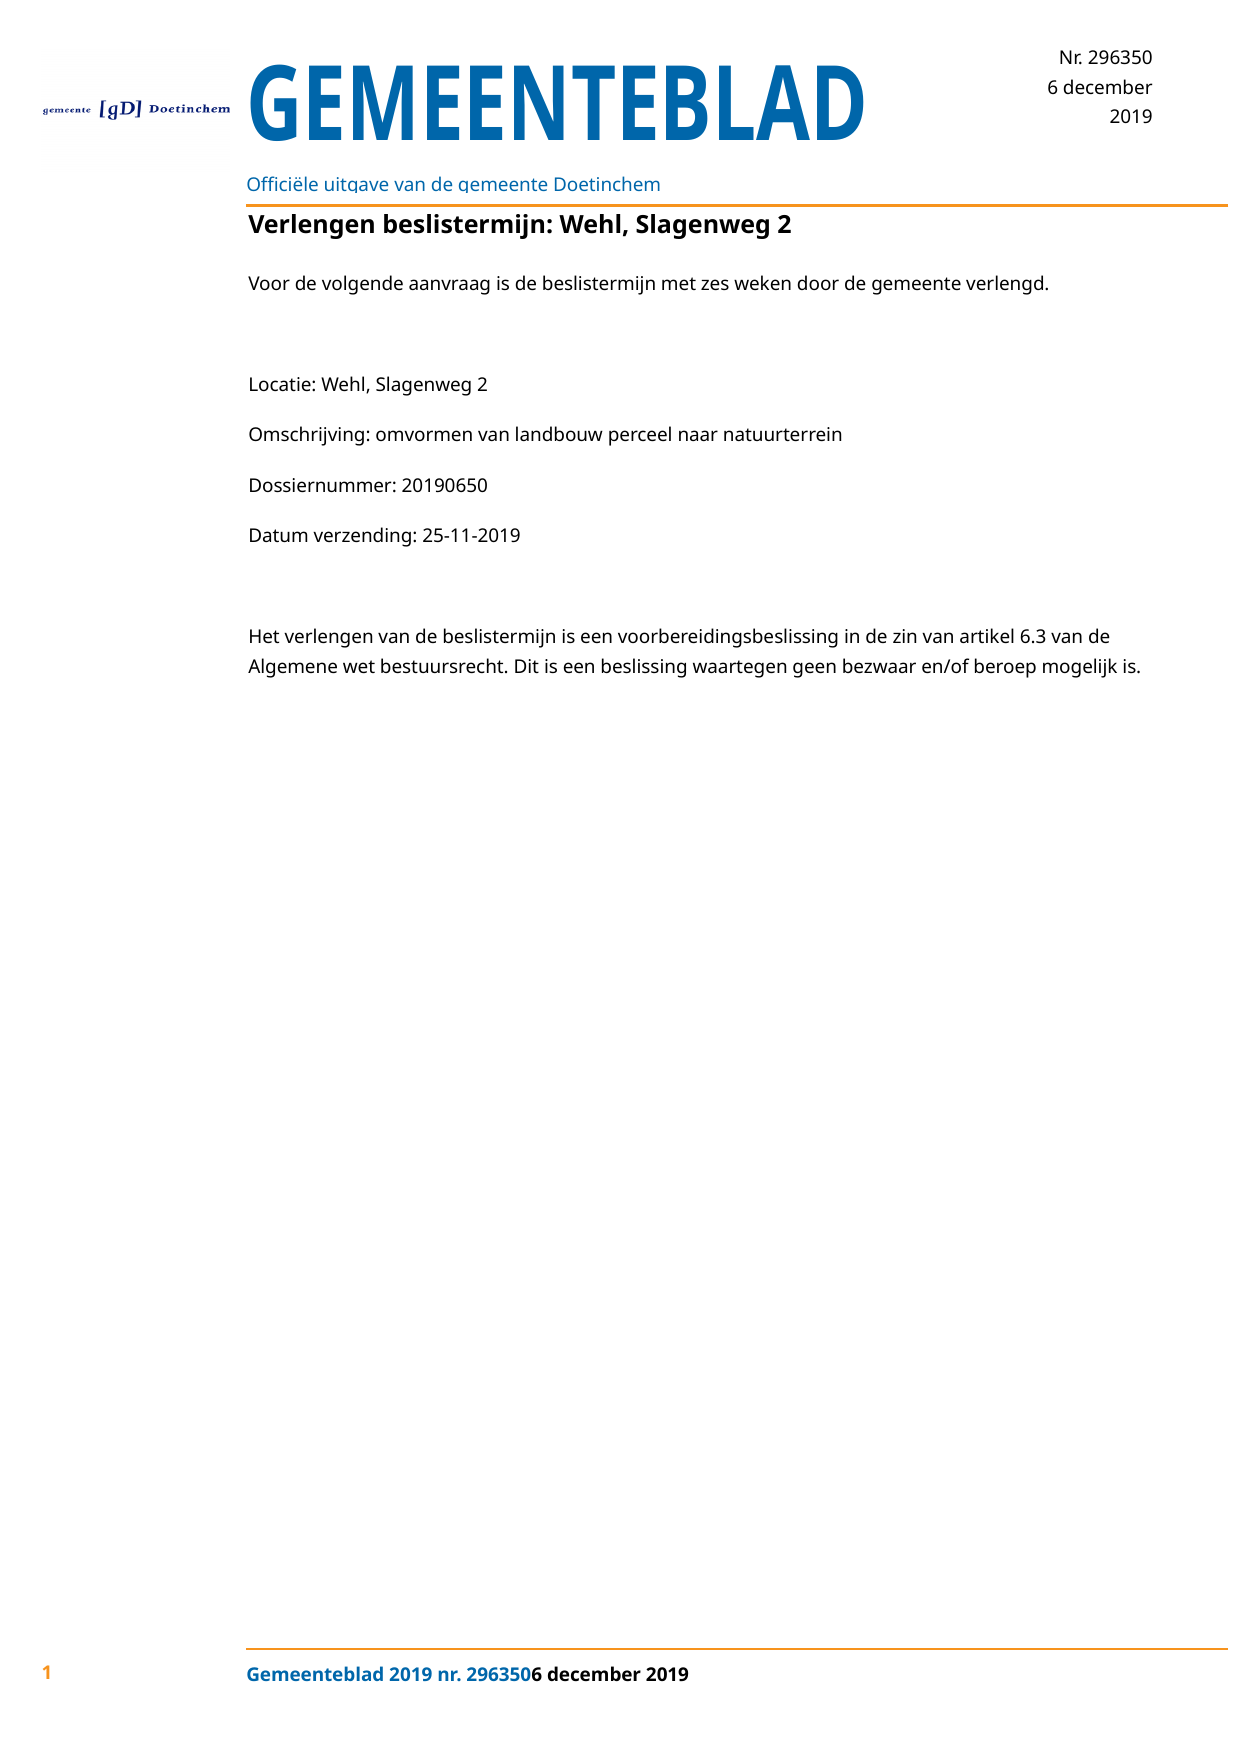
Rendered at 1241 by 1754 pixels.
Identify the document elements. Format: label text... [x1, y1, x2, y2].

text Het verlengen van de beslistermijn is een voorbereidingsbeslissing in de zin van artikel 6.3 van de Algemene wet bestuursrecht. Dit is een beslissing waartegen geen bezwaar en/of beroep mogelijk is. [248, 623, 1152, 678]
text Omschrijving: omvormen van landbouw perceel naar natuurterrein [248, 422, 1152, 447]
picture [41, 47, 231, 172]
text Dossiernummer: 20190650 [248, 472, 1152, 498]
text Voor de volgende aanvraag is de beslistermijn met zes weken door de gemeente verlengd. [248, 270, 1152, 296]
text Locatie: Wehl, Slagenweg 2 [248, 371, 1152, 397]
text Verlengen beslistermijn: Wehl, Slagenweg 2 [248, 207, 1152, 241]
text Datum verzending: 25-11-2019 [248, 522, 1152, 548]
